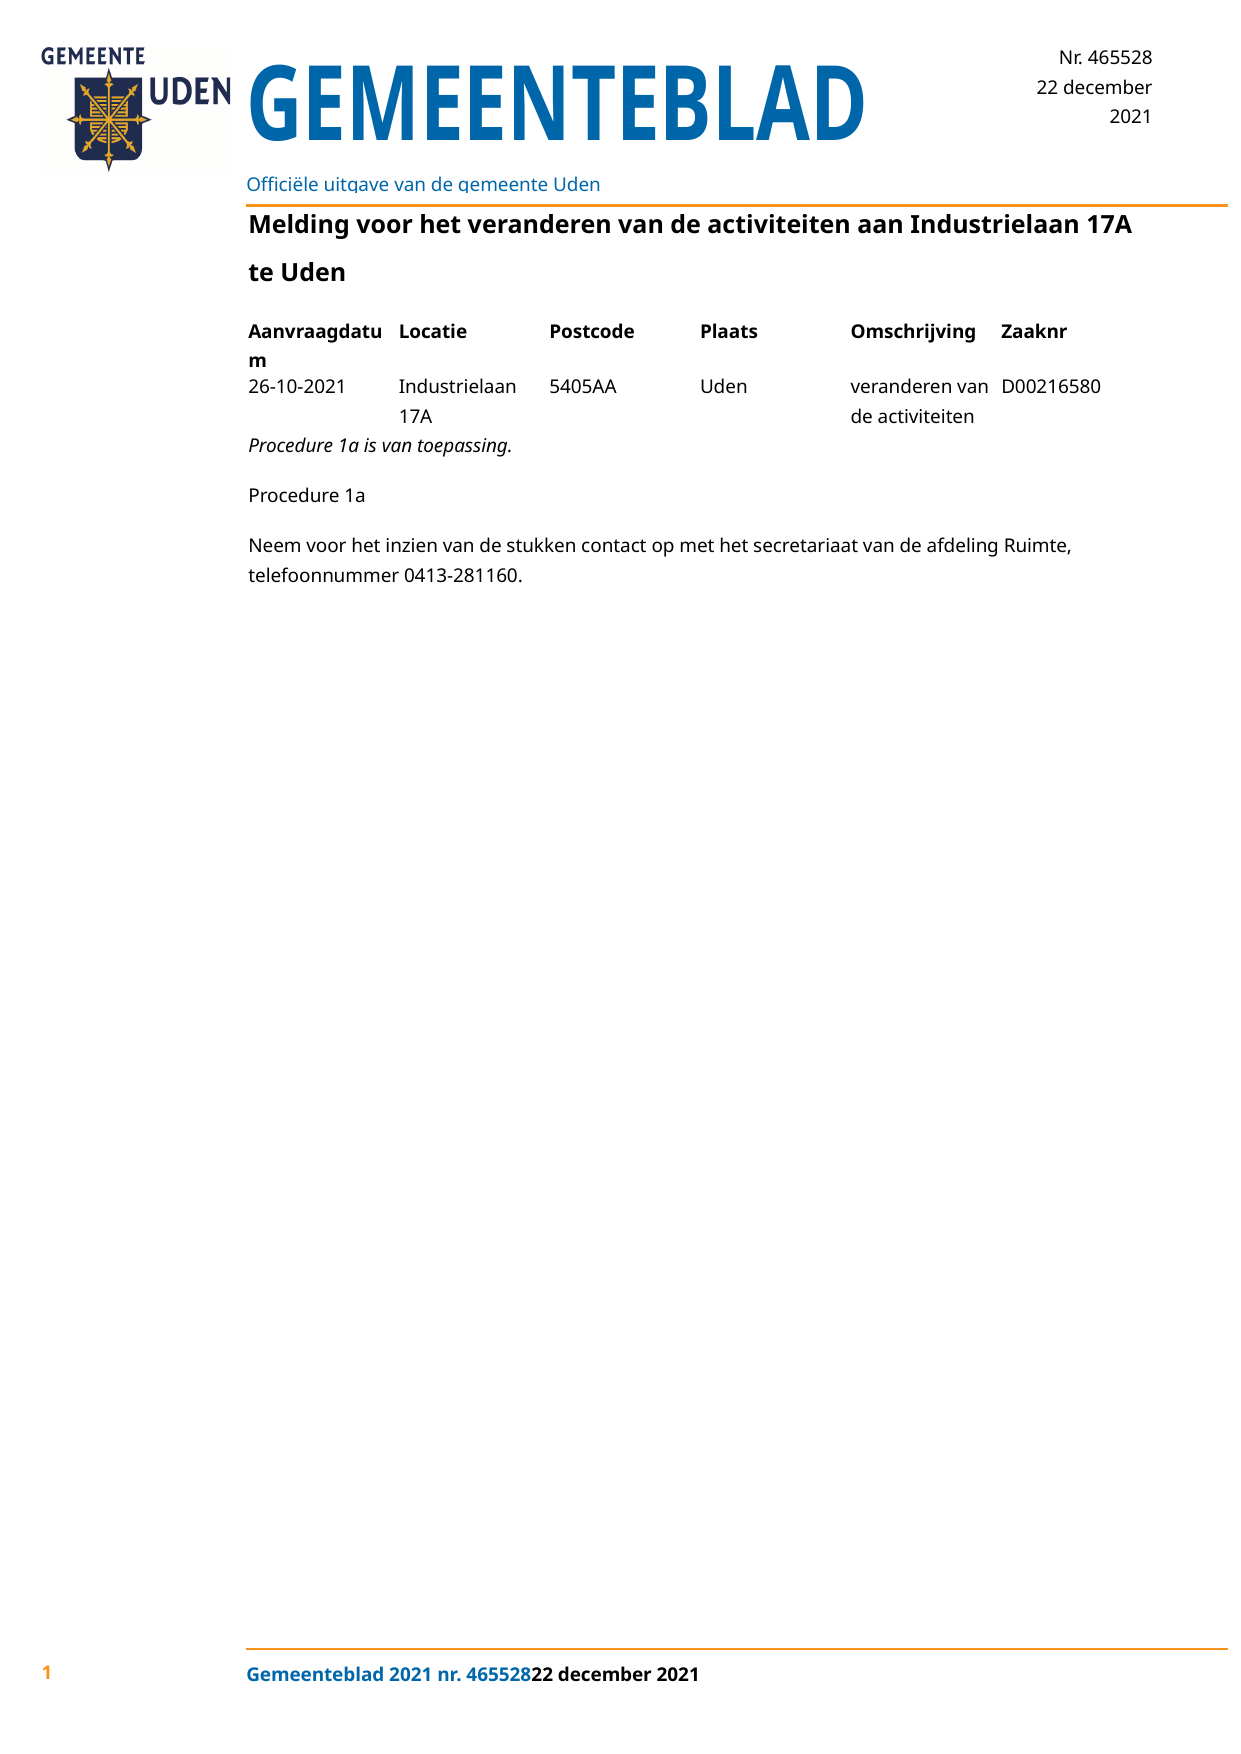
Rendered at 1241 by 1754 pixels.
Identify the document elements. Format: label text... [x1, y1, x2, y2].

table_cell 26-10-2021 [248, 373, 398, 429]
text Melding voor het veranderen van de activiteiten aan Industrielaan 17A te Uden [248, 207, 1152, 288]
table_cell Industrielaan 17A [399, 373, 549, 429]
table_cell D00216580 [1001, 373, 1152, 429]
text Procedure 1a is van toepassing. [248, 432, 1152, 458]
table_header Plaats [700, 318, 850, 373]
table_header Postcode [549, 318, 700, 373]
table_header Omschrijving [850, 318, 1001, 373]
table_cell 5405AA [549, 373, 700, 429]
table_cell Uden [700, 373, 850, 429]
text Procedure 1a [248, 482, 1152, 508]
picture [41, 47, 231, 172]
table_header Aanvraagdatum [248, 318, 398, 373]
table_cell veranderen van de activiteiten [850, 373, 1001, 429]
table_header Zaaknr [1001, 318, 1152, 373]
text Neem voor het inzien van de stukken contact op met het secretariaat van de afdeling Ruimte, telefoonnummer 0413-281160. [248, 533, 1152, 588]
table_header Locatie [399, 318, 549, 373]
